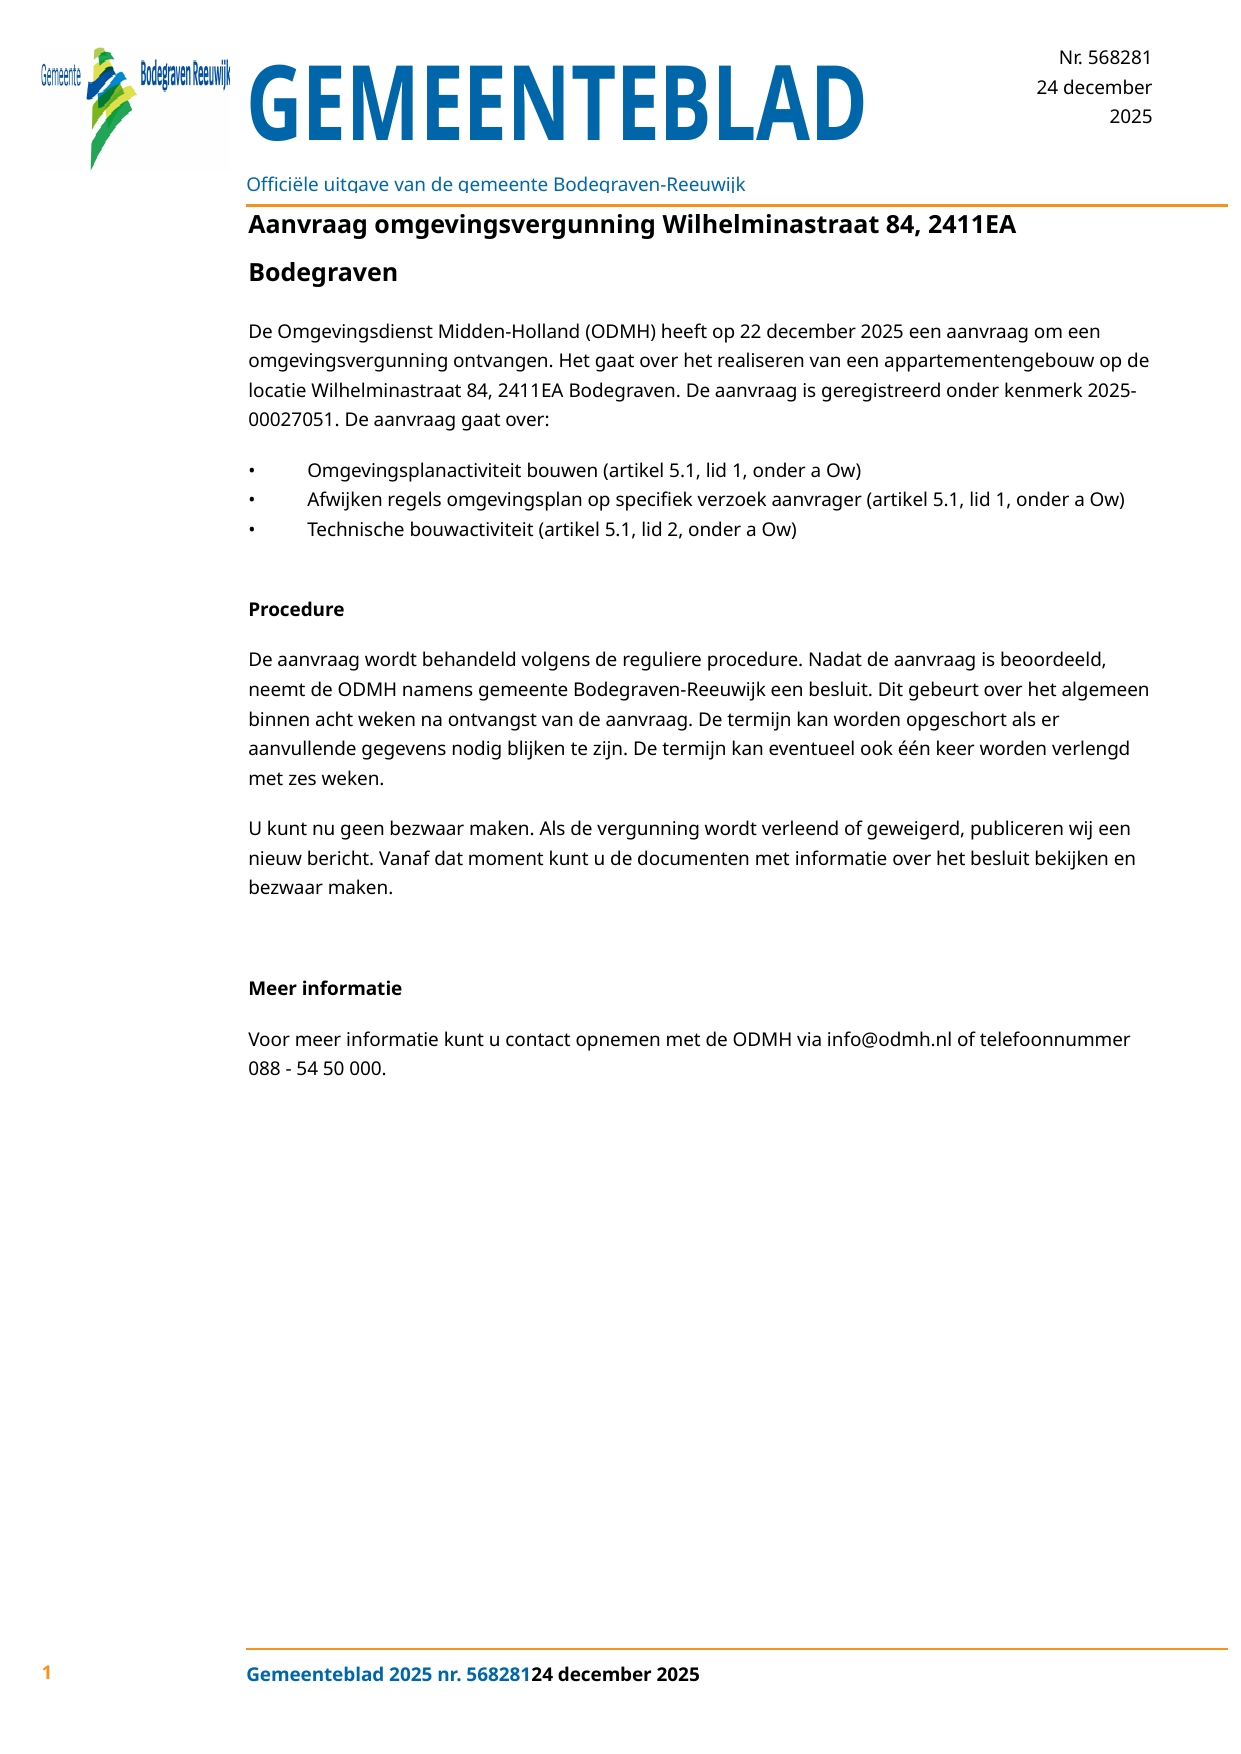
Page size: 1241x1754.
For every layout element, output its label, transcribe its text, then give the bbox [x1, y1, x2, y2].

list Omgevingsplanactiviteit bouwen (artikel 5.1, lid 1, onder a Ow) [248, 457, 1152, 483]
text U kunt nu geen bezwaar maken. Als de vergunning wordt verleend of geweigerd, publiceren wij een nieuw bericht. Vanaf dat moment kunt u de documenten met informatie over het besluit bekijken en bezwaar maken. [248, 815, 1152, 900]
text Voor meer informatie kunt u contact opnemen met de ODMH via info@odmh.nl of telefoonnummer 088 - 54 50 000. [248, 1026, 1152, 1081]
text Aanvraag omgevingsvergunning Wilhelminastraat 84, 2411EA Bodegraven [248, 207, 1152, 288]
list Technische bouwactiviteit (artikel 5.1, lid 2, onder a Ow) [248, 516, 1152, 542]
picture [41, 47, 231, 172]
text Procedure [248, 596, 1152, 622]
list Afwijken regels omgevingsplan op specifiek verzoek aanvrager (artikel 5.1, lid 1, onder a Ow) [248, 487, 1152, 512]
text De Omgevingsdienst Midden-Holland (ODMH) heeft op 22 december 2025 een aanvraag om een omgevingsvergunning ontvangen. Het gaat over het realiseren van een appartementengebouw op de locatie Wilhelminastraat 84, 2411EA Bodegraven. De aanvraag is geregistreerd onder kenmerk 2025-00027051. De aanvraag gaat over: [248, 318, 1152, 432]
text De aanvraag wordt behandeld volgens de reguliere procedure. Nadat de aanvraag is beoordeeld, neemt de ODMH namens gemeente Bodegraven-Reeuwijk een besluit. Dit gebeurt over het algemeen binnen acht weken na ontvangst van de aanvraag. De termijn kan worden opgeschort als er aanvullende gegevens nodig blijken te zijn. De termijn kan eventueel ook één keer worden verlengd met zes weken. [248, 647, 1152, 791]
text Meer informatie [248, 975, 1152, 1001]
